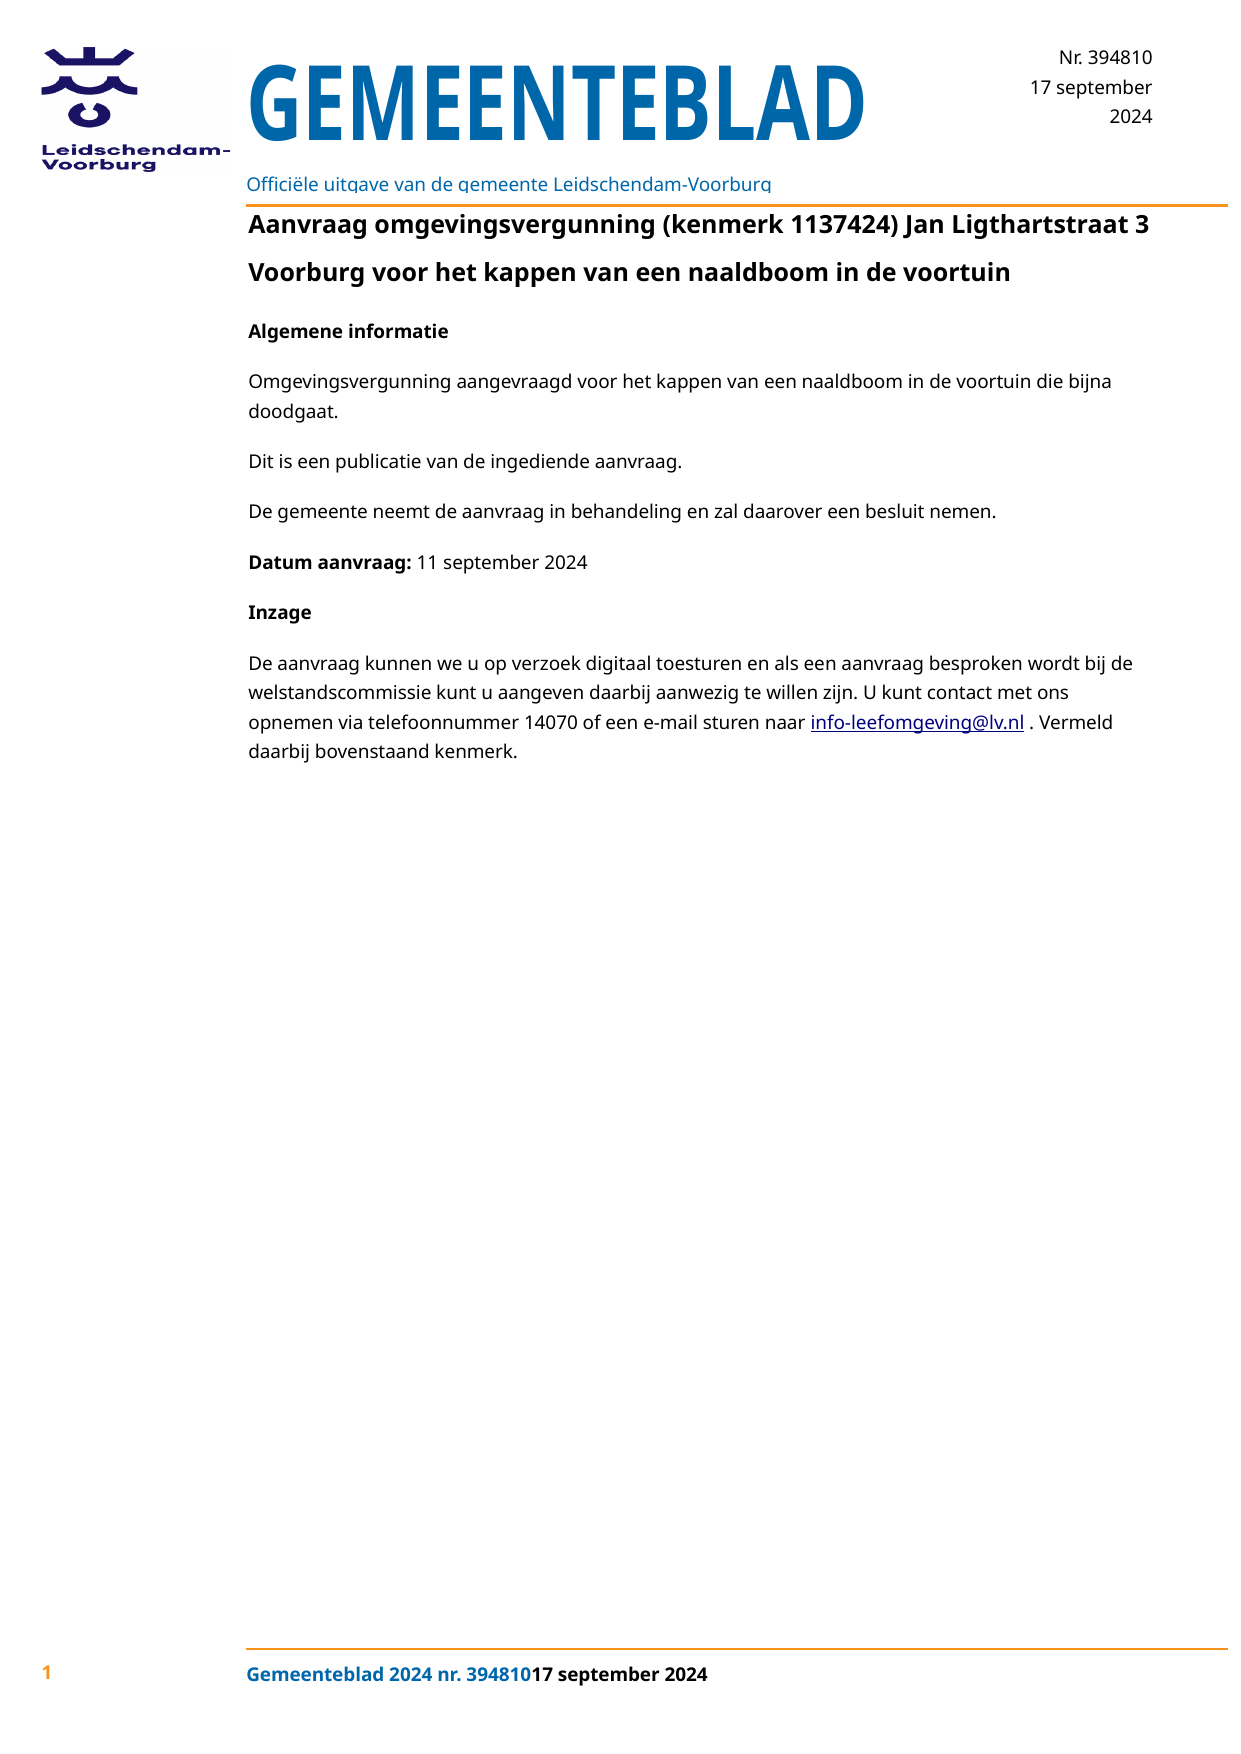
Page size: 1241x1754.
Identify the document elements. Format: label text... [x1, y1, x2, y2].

text De aanvraag kunnen we u op verzoek digitaal toesturen en als een aanvraag besproken wordt bij de welstandscommissie kunt u aangeven daarbij aanwezig te willen zijn. U kunt contact met ons opnemen via telefoonnummer 14070 of een e-mail sturen naar info-leefomgeving@lv.nl . Vermeld daarbij bovenstaand kenmerk. [248, 650, 1152, 764]
text Inzage [248, 599, 1152, 625]
text Aanvraag omgevingsvergunning (kenmerk 1137424) Jan Ligthartstraat 3 Voorburg voor het kappen van een naaldboom in de voortuin [248, 207, 1152, 288]
text Dit is een publicatie van de ingediende aanvraag. [248, 448, 1152, 474]
text Algemene informatie [248, 318, 1152, 344]
picture [41, 47, 231, 172]
text Omgevingsvergunning aangevraagd voor het kappen van een naaldboom in de voortuin die bijna doodgaat. [248, 368, 1152, 424]
text Datum aanvraag: 11 september 2024 [248, 549, 1152, 575]
text De gemeente neemt de aanvraag in behandeling en zal daarover een besluit nemen. [248, 499, 1152, 524]
